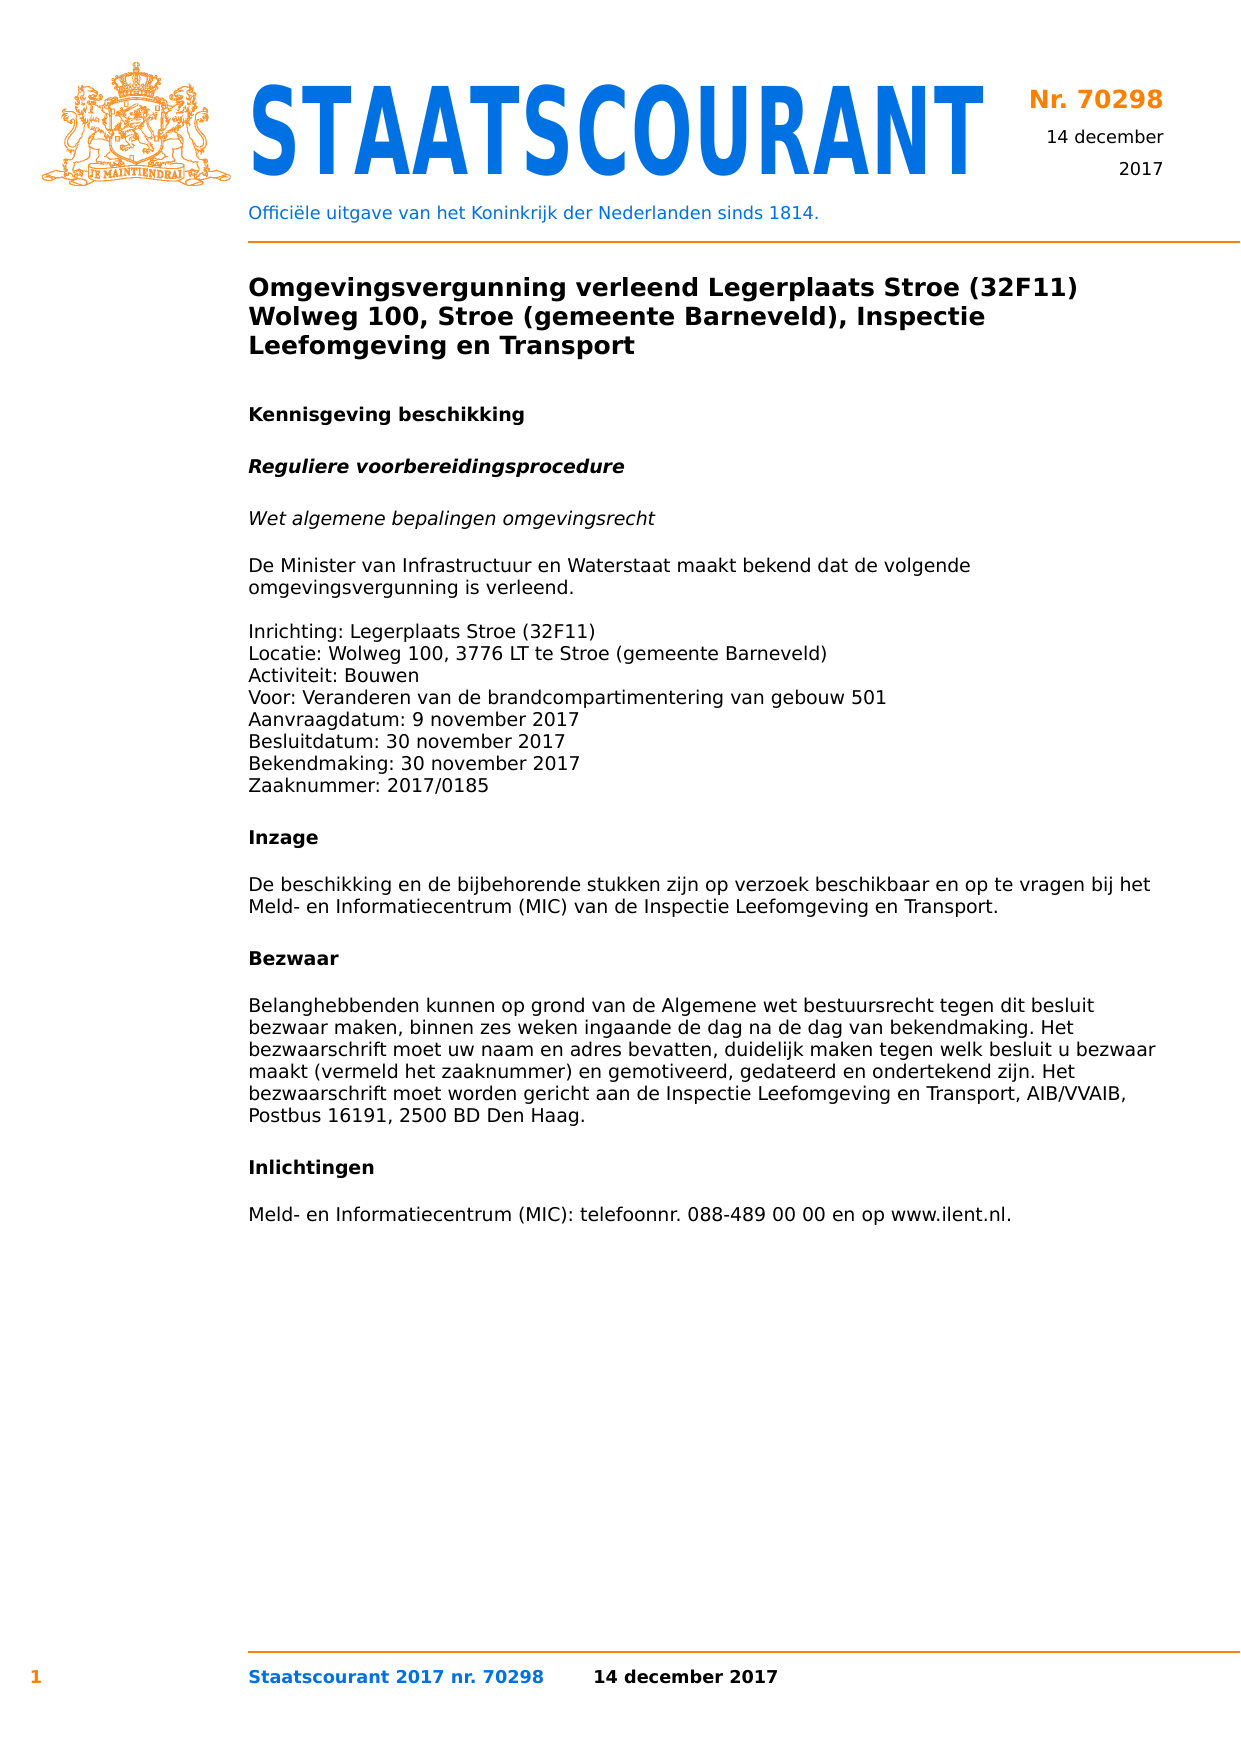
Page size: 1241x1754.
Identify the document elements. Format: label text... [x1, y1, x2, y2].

table_cell 14 december [998, 121, 1240, 153]
text De beschikking en de bijbehorende stukken zijn op verzoek beschikbaar en op te vragen bij het Meld- en Informatiecentrum (MIC) van de Inspectie Leefomgeving en Transport. [248, 874, 1163, 918]
table_cell Officiële uitgave van het Koninkrijk der Nederlanden sinds 1814. [248, 203, 1240, 241]
subtitle Bezwaar [248, 948, 1163, 970]
text Besluitdatum: 30 november 2017 [248, 731, 1163, 753]
picture [41, 62, 231, 186]
table_header Nr. 70298 [998, 62, 1240, 121]
subtitle Inzage [248, 827, 1163, 849]
text Aanvraagdatum: 9 november 2017 [248, 709, 1163, 731]
text Zaaknummer: 2017/0185 [248, 775, 1163, 797]
table_header [25, 62, 248, 241]
subtitle Inlichtingen [248, 1157, 1163, 1179]
text Meld- en Informatiecentrum (MIC): telefoonnr. 088-489 00 00 en op www.ilent.nl. [248, 1204, 1163, 1226]
subtitle Kennisgeving beschikking [248, 404, 1163, 426]
table_cell 2017 [998, 153, 1240, 203]
text De Minister van Infrastructuur en Waterstaat maakt bekend dat de volgende omgevingsvergunning is verleend. [248, 555, 1163, 599]
subtitle Omgevingsvergunning verleend Legerplaats Stroe (32F11) Wolweg 100, Stroe (gemeente Barneveld), Inspectie Leefomgeving en Transport [248, 273, 1163, 361]
text Belanghebbenden kunnen op grond van de Algemene wet bestuursrecht tegen dit besluit bezwaar maken, binnen zes weken ingaande de dag na de dag van bekendmaking. Het bezwaarschrift moet uw naam en adres bevatten, duidelijk maken tegen welk besluit u bezwaar maakt (vermeld het zaaknummer) en gemotiveerd, gedateerd en ondertekend zijn. Het bezwaarschrift moet worden gericht aan de Inspectie Leefomgeving en Transport, AIB/VVAIB, Postbus 16191, 2500 BD Den Haag. [248, 995, 1163, 1127]
subtitle Reguliere voorbereidingsprocedure [248, 456, 1163, 478]
text Locatie: Wolweg 100, 3776 LT te Stroe (gemeente Barneveld) [248, 643, 1163, 665]
text Inrichting: Legerplaats Stroe (32F11) [248, 621, 1163, 643]
text Activiteit: Bouwen [248, 665, 1163, 687]
text Voor: Veranderen van de brandcompartimentering van gebouw 501 [248, 687, 1163, 709]
text Bekendmaking: 30 november 2017 [248, 753, 1163, 775]
subtitle Wet algemene bepalingen omgevingsrecht [248, 508, 1163, 530]
table_header STAATSCOURANT [248, 62, 998, 203]
